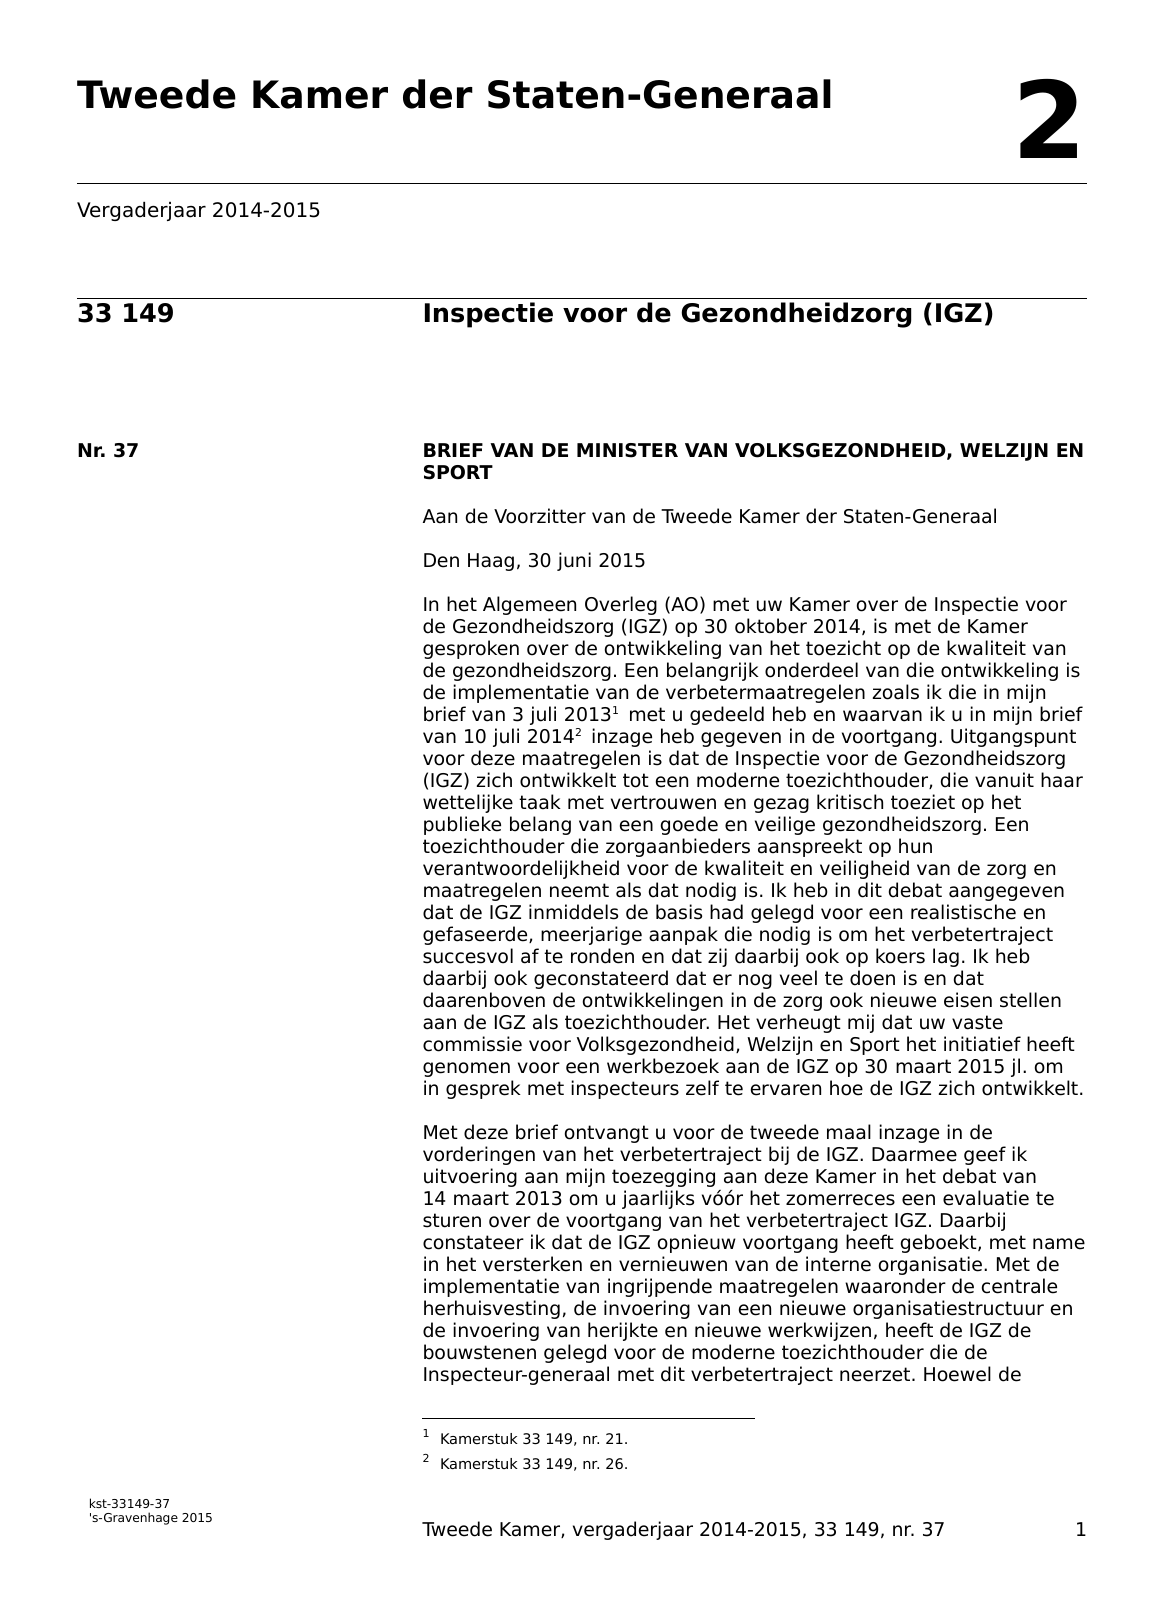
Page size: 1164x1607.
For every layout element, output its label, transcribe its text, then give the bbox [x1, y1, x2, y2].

subtitle Nr. 37 BRIEF VAN DE MINISTER VAN VOLKSGEZONDHEID, WELZIJN EN SPORT [77, 440, 1087, 484]
text kst-33149-37 [88, 1497, 323, 1511]
table_header 2 [886, 59, 1087, 183]
text Kamerstuk 33 149, nr. 26. [422, 1452, 1087, 1474]
table_cell Vergaderjaar 2014-2015 [77, 184, 1087, 298]
text Met deze brief ontvangt u voor de tweede maal inzage in de vorderingen van het verbetertraject bij de IGZ. Daarmee geef ik uitvoering aan mijn toezegging aan deze Kamer in het debat van 14 maart 2013 om u jaarlijks vóór het zomerreces een evaluatie te sturen over de voortgang van het verbetertraject IGZ. Daarbij constateer ik dat de IGZ opnieuw voortgang heeft geboekt, met name in het versterken en vernieuwen van de interne organisatie. Met de implementatie van ingrijpende maatregelen waaronder de centrale herhuisvesting, de invoering van een nieuwe organisatiestructuur en de invoering van herijkte en nieuwe werkwijzen, heeft de IGZ de bouwstenen gelegd voor de moderne toezichthouder die de Inspecteur-generaal met dit verbetertraject neerzet. Hoewel de [422, 1122, 1087, 1386]
table_header Tweede Kamer der Staten-Generaal [77, 59, 886, 183]
text Den Haag, 30 juni 2015 [422, 550, 1087, 572]
text Kamerstuk 33 149, nr. 21. [422, 1427, 1087, 1449]
text Aan de Voorzitter van de Tweede Kamer der Staten-Generaal [422, 506, 1087, 528]
text In het Algemeen Overleg (AO) met uw Kamer over de Inspectie voor de Gezondheidszorg (IGZ) op 30 oktober 2014, is met de Kamer gesproken over de ontwikkeling van het toezicht op de kwaliteit van de gezondheidszorg. Een belangrijk onderdeel van die ontwikkeling is de implementatie van de verbetermaatregelen zoals ik die in mijn brief van 3 juli 2013 met u gedeeld heb en waarvan ik u in mijn brief van 10 juli 2014 inzage heb gegeven in de voortgang. Uitgangspunt voor deze maatregelen is dat de Inspectie voor de Gezondheidszorg (IGZ) zich ontwikkelt tot een moderne toezichthouder, die vanuit haar wettelijke taak met vertrouwen en gezag kritisch toeziet op het publieke belang van een goede en veilige gezondheidszorg. Een toezichthouder die zorgaanbieders aanspreekt op hun verantwoordelijkheid voor de kwaliteit en veiligheid van de zorg en maatregelen neemt als dat nodig is. Ik heb in dit debat aangegeven dat de IGZ inmiddels de basis had gelegd voor een realistische en gefaseerde, meerjarige aanpak die nodig is om het verbetertraject succesvol af te ronden en dat zij daarbij ook op koers lag. Ik heb daarbij ook geconstateerd dat er nog veel te doen is en dat daarenboven de ontwikkelingen in de zorg ook nieuwe eisen stellen aan de IGZ als toezichthouder. Het verheugt mij dat uw vaste commissie voor Volksgezondheid, Welzijn en Sport het initiatief heeft genomen voor een werkbezoek aan de IGZ op 30 maart 2015 jl. om in gesprek met inspecteurs zelf te ervaren hoe de IGZ zich ontwikkelt. [422, 594, 1087, 1100]
text 's-Gravenhage 2015 [88, 1511, 323, 1525]
subtitle 33 149 Inspectie voor de Gezondheidzorg (IGZ) [77, 299, 1087, 329]
